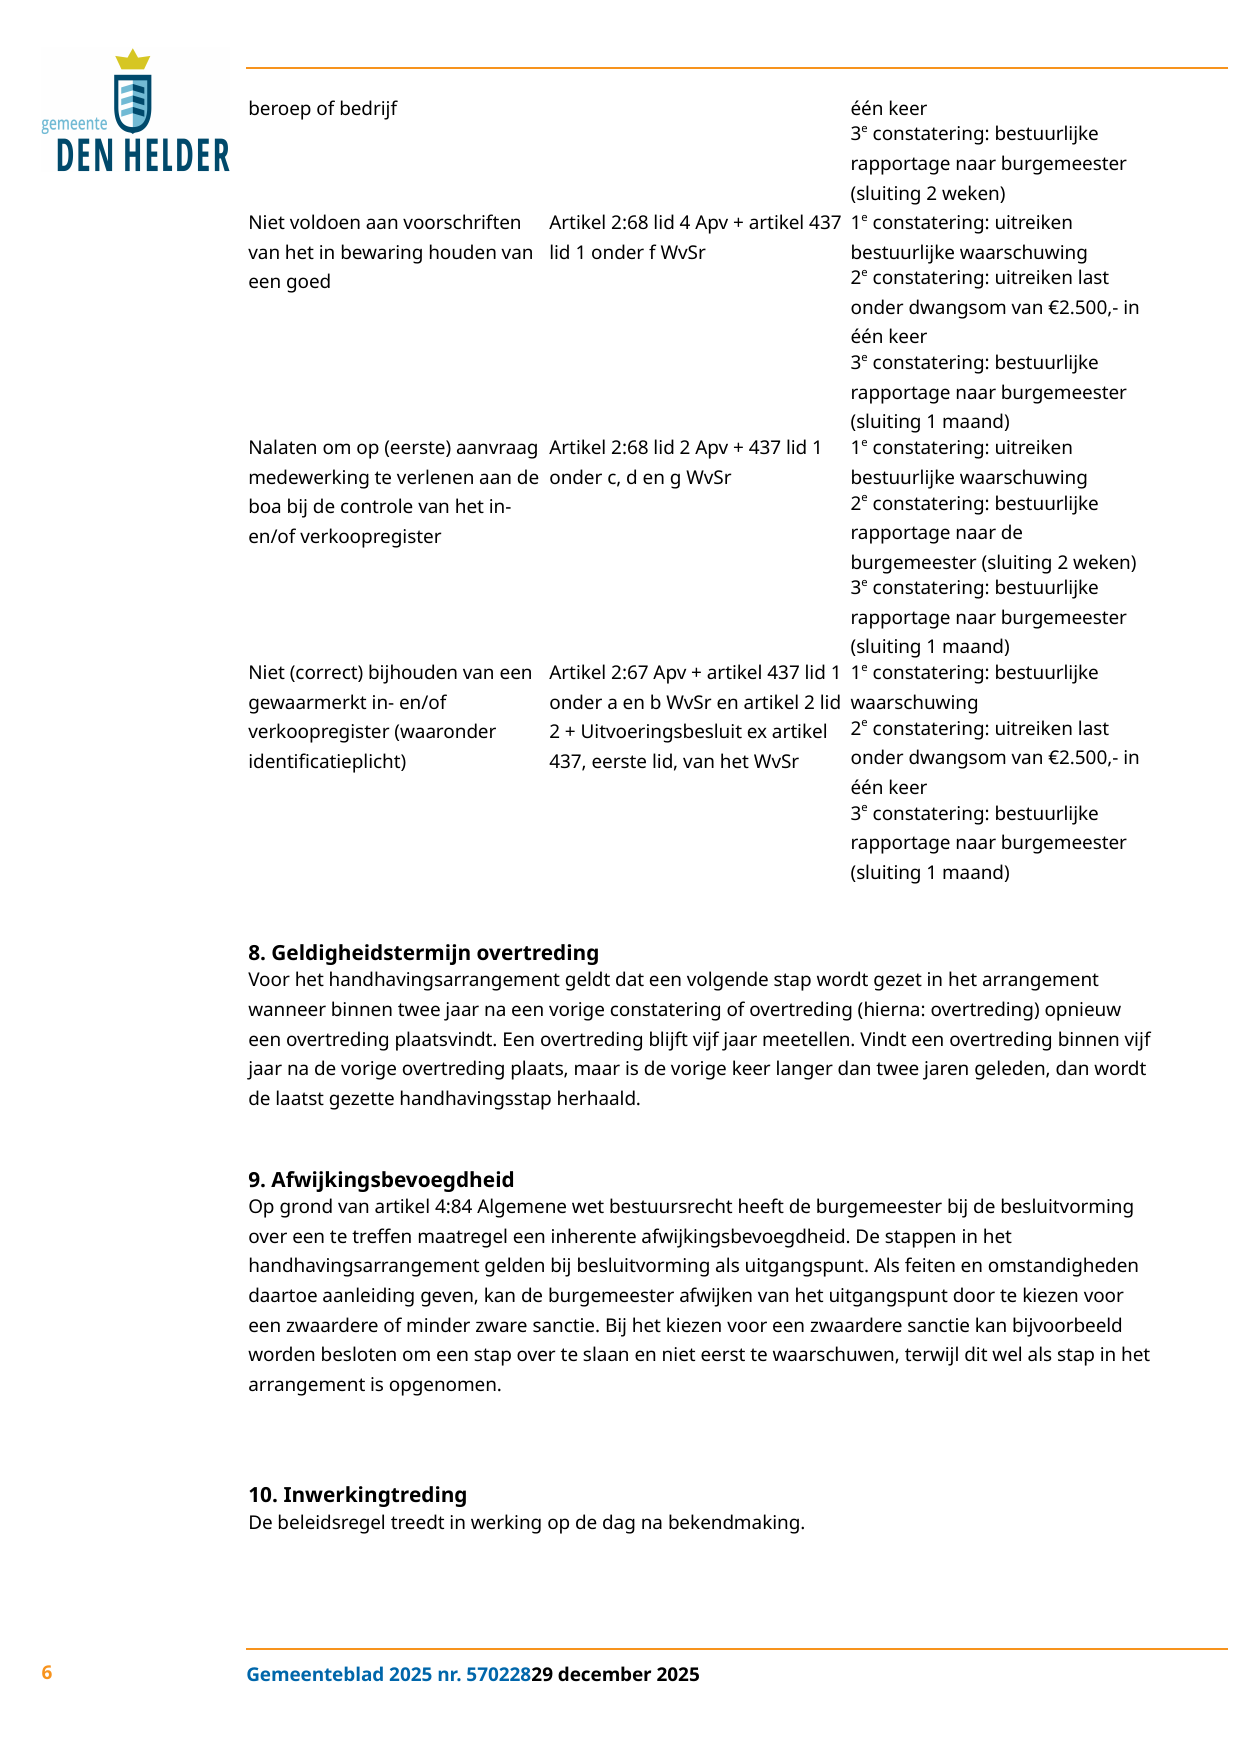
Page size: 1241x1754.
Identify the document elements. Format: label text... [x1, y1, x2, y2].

table_cell Niet voldoen aan voorschriften van het in bewaring houden van een goed [248, 209, 549, 434]
text De beleidsregel treedt in werking op de dag na bekendmaking. [248, 1509, 1152, 1535]
picture [41, 47, 231, 172]
table_cell 3e constatering: bestuurlijke rapportage naar burgemeester (sluiting 2 weken) [850, 121, 1152, 209]
table_cell beroep of bedrijf [248, 95, 549, 209]
table_cell 2e constatering: bestuurlijke rapportage naar de burgemeester (sluiting 2 weken) [850, 490, 1152, 574]
picture [100, 154, 106, 172]
picture [220, 160, 224, 172]
table_cell Nalaten om op (eerste) aanvraag medewerking te verlenen aan de boa bij de controle van het in- en/of verkoopregister [248, 434, 549, 659]
table_cell 2e constatering: uitreiken last onder dwangsom van €2.500,- in één keer [850, 715, 1152, 800]
table_cell Artikel 2:68 lid 2 Apv + 437 lid 1 onder c, d en g WvSr [549, 434, 850, 659]
table_cell Niet (correct) bijhouden van een gewaarmerkt in- en/of verkoopregister (waaronder identificatieplicht) [248, 660, 549, 884]
table_cell 1e constatering: uitreiken bestuurlijke waarschuwing [850, 434, 1152, 490]
table_cell Artikel 2:68 lid 4 Apv + artikel 437 lid 1 onder f WvSr [549, 209, 850, 434]
table_cell 3e constatering: bestuurlijke rapportage naar burgemeester (sluiting 1 maand) [850, 575, 1152, 659]
text Voor het handhavingsarrangement geldt dat een volgende stap wordt gezet in het arrangement wanneer binnen twee jaar na een vorige constatering of overtreding (hierna: overtreding) opnieuw een overtreding plaatsvindt. Een overtreding blijft vijf jaar meetellen. Vindt een overtreding binnen vijf jaar na de vorige overtreding plaats, maar is de vorige keer langer dan twee jaren geleden, dan wordt de laatst gezette handhavingsstap herhaald. [248, 967, 1152, 1111]
table_cell 3e constatering: bestuurlijke rapportage naar burgemeester (sluiting 1 maand) [850, 350, 1152, 434]
text 8. Geldigheidstermijn overtreding [248, 938, 1152, 967]
text 9. Afwijkingsbevoegdheid [248, 1165, 1152, 1193]
table_cell Artikel 2:67 Apv + artikel 437 lid 1 onder a en b WvSr en artikel 2 lid 2 + Uitvoeringsbesluit ex artikel 437, eerste lid, van het WvSr [549, 660, 850, 884]
table_cell [549, 95, 850, 209]
text Op grond van artikel 4:84 Algemene wet bestuursrecht heeft de burgemeester bij de besluitvorming over een te treffen maatregel een inherente afwijkingsbevoegdheid. De stappen in het handhavingsarrangement gelden bij besluitvorming als uitgangspunt. Als feiten en omstandigheden daartoe aanleiding geven, kan de burgemeester afwijken van het uitgangspunt door te kiezen voor een zwaardere of minder zware sanctie. Bij het kiezen voor een zwaardere sanctie kan bijvoorbeeld worden besloten om een stap over te slaan en niet eerst te waarschuwen, terwijl dit wel als stap in het arrangement is opgenomen. [248, 1193, 1152, 1397]
picture [182, 144, 187, 165]
text 10. Inwerkingtreding [248, 1481, 1152, 1509]
table_cell 2e constatering: uitreiken last onder dwangsom van €2.500,- in één keer [850, 265, 1152, 349]
table_cell 1e constatering: bestuurlijke waarschuwing [850, 660, 1152, 715]
table_cell één keer [850, 95, 1152, 121]
table_cell 1e constatering: uitreiken bestuurlijke waarschuwing [850, 209, 1152, 264]
table_cell 3e constatering: bestuurlijke rapportage naar burgemeester (sluiting 1 maand) [850, 800, 1152, 884]
picture [130, 157, 135, 172]
picture [63, 144, 68, 165]
